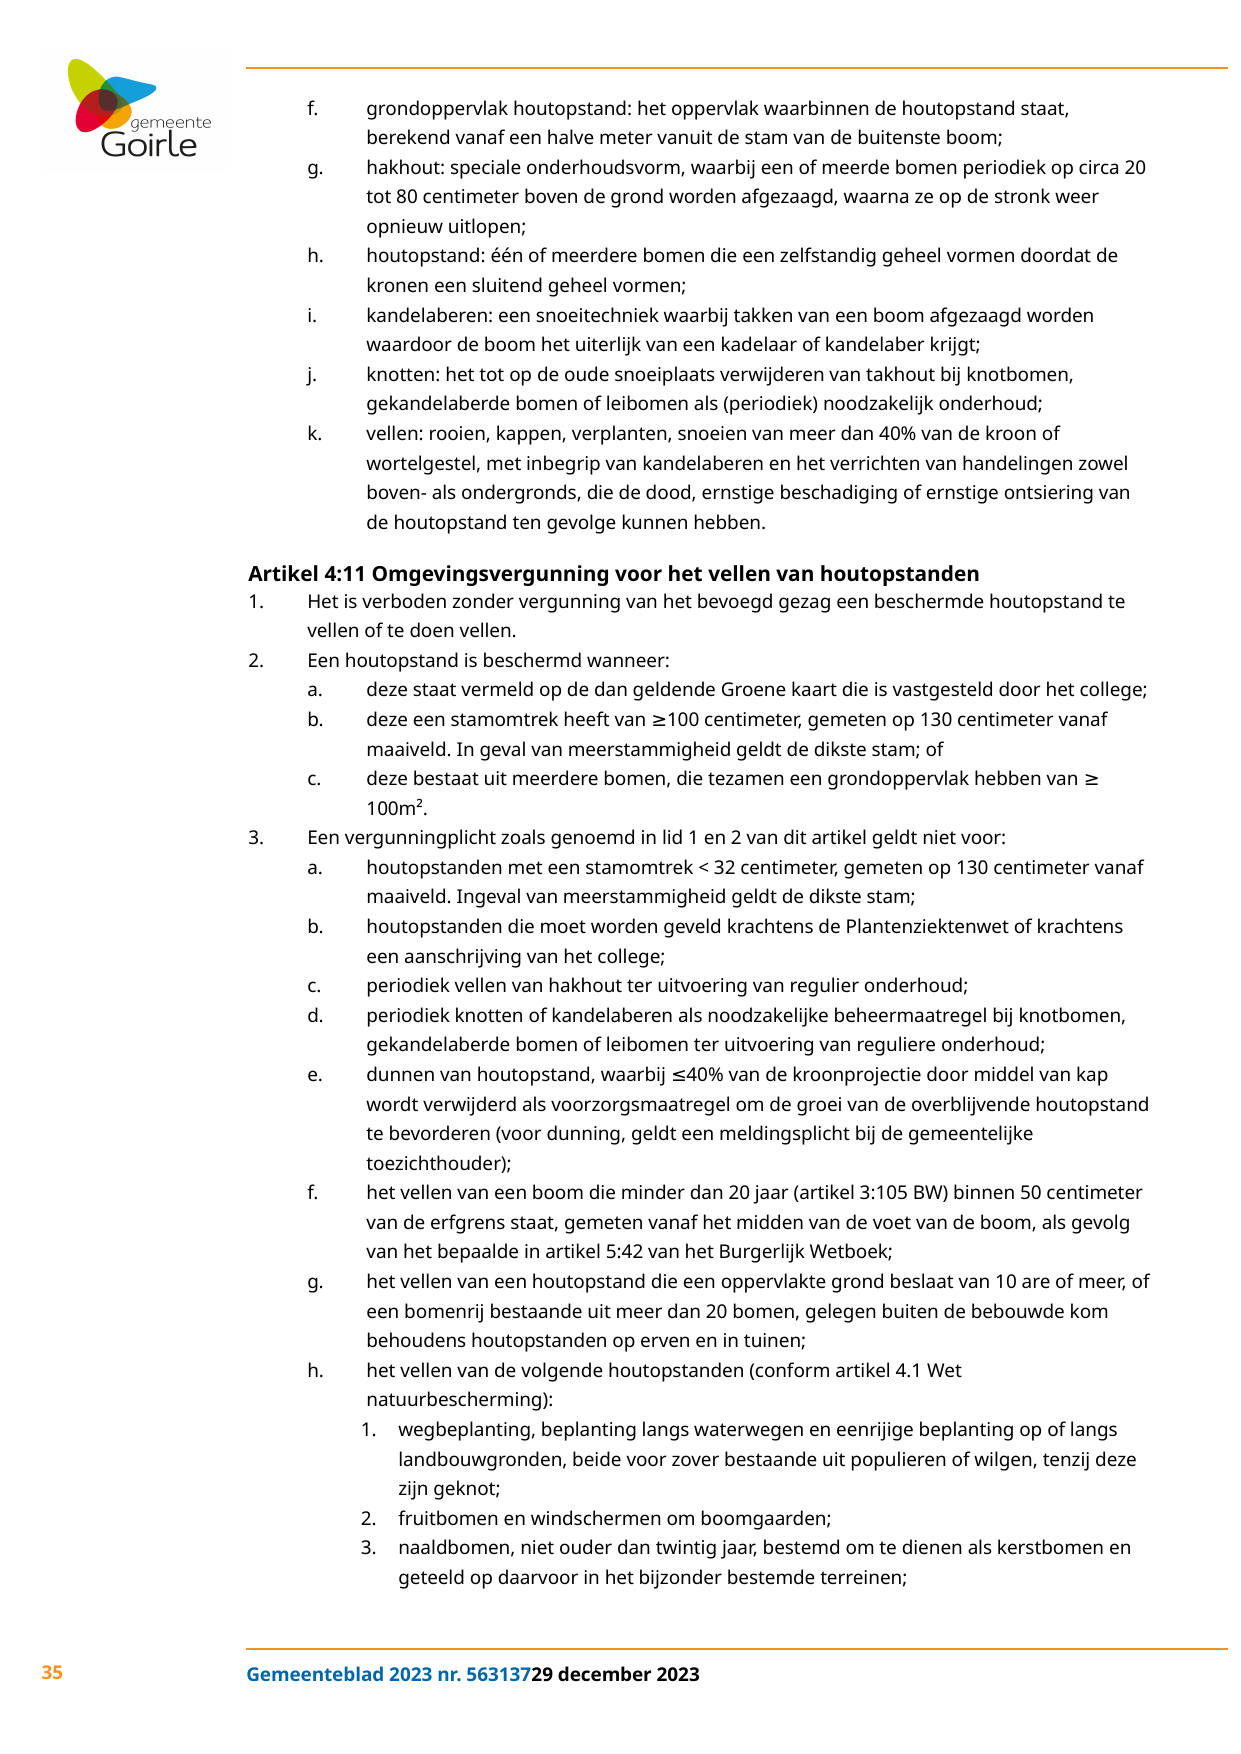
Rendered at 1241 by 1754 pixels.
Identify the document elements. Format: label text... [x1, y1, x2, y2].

list kandelaberen: een snoeitechniek waarbij takken van een boom afgezaagd worden waardoor de boom het uiterlijk van een kadelaar of kandelaber krijgt; [307, 302, 1152, 357]
picture [41, 47, 231, 172]
list wegbeplanting, beplanting langs waterwegen en eenrijige beplanting op of langs landbouwgronden, beide voor zover bestaande uit populieren of wilgen, tenzij deze zijn geknot; [361, 1416, 1152, 1501]
list Een vergunningplicht zoals genoemd in lid 1 en 2 van dit artikel geldt niet voor: [248, 824, 1152, 850]
list deze een stamomtrek heeft van ≥100 centimeter, gemeten op 130 centimeter vanaf maaiveld. In geval van meerstammigheid geldt de dikste stam; of [307, 706, 1152, 761]
list naaldbomen, niet ouder dan twintig jaar, bestemd om te dienen als kerstbomen en geteeld op daarvoor in het bijzonder bestemde terreinen; [361, 1534, 1152, 1590]
list deze staat vermeld op de dan geldende Groene kaart die is vastgesteld door het college; [307, 677, 1152, 702]
list knotten: het tot op de oude snoeiplaats verwijderen van takhout bij knotbomen, gekandelaberde bomen of leibomen als (periodiek) noodzakelijk onderhoud; [307, 361, 1152, 416]
list houtopstanden die moet worden geveld krachtens de Plantenziektenwet of krachtens een aanschrijving van het college; [307, 913, 1152, 968]
list hakhout: speciale onderhoudsvorm, waarbij een of meerde bomen periodiek op circa 20 tot 80 centimeter boven de grond worden afgezaagd, waarna ze op de stronk weer opnieuw uitlopen; [307, 154, 1152, 239]
list vellen: rooien, kappen, verplanten, snoeien van meer dan 40% van de kroon of wortelgestel, met inbegrip van kandelaberen en het verrichten van handelingen zowel boven- als ondergronds, die de dood, ernstige beschadiging of ernstige ontsiering van de houtopstand ten gevolge kunnen hebben. [307, 420, 1152, 535]
list periodiek knotten of kandelaberen als noodzakelijke beheermaatregel bij knotbomen, gekandelaberde bomen of leibomen ter uitvoering van reguliere onderhoud; [307, 1002, 1152, 1057]
text Artikel 4:11 Omgevingsvergunning voor het vellen van houtopstanden [248, 559, 1152, 588]
list deze bestaat uit meerdere bomen, die tezamen een grondoppervlak hebben van ≥ 100m². [307, 765, 1152, 821]
list het vellen van een boom die minder dan 20 jaar (artikel 3:105 BW) binnen 50 centimeter van de erfgrens staat, gemeten vanaf het midden van de voet van de boom, als gevolg van het bepaalde in artikel 5:42 van het Burgerlijk Wetboek; [307, 1179, 1152, 1264]
list grondoppervlak houtopstand: het oppervlak waarbinnen de houtopstand staat, berekend vanaf een halve meter vanuit de stam van de buitenste boom; [307, 95, 1152, 150]
list het vellen van een houtopstand die een oppervlakte grond beslaat van 10 are of meer, of een bomenrij bestaande uit meer dan 20 bomen, gelegen buiten de bebouwde kom behoudens houtopstanden op erven en in tuinen; [307, 1268, 1152, 1353]
list periodiek vellen van hakhout ter uitvoering van regulier onderhoud; [307, 972, 1152, 998]
list houtopstanden met een stamomtrek < 32 centimeter, gemeten op 130 centimeter vanaf maaiveld. Ingeval van meerstammigheid geldt de dikste stam; [307, 854, 1152, 909]
list dunnen van houtopstand, waarbij ≤40% van de kroonprojectie door middel van kap wordt verwijderd als voorzorgsmaatregel om de groei van de overblijvende houtopstand te bevorderen (voor dunning, geldt een meldingsplicht bij de gemeentelijke toezichthouder); [307, 1061, 1152, 1176]
list Het is verboden zonder vergunning van het bevoegd gezag een beschermde houtopstand te vellen of te doen vellen. [248, 588, 1152, 643]
list houtopstand: één of meerdere bomen die een zelfstandig geheel vormen doordat de kronen een sluitend geheel vormen; [307, 243, 1152, 298]
list Een houtopstand is beschermd wanneer: [248, 647, 1152, 673]
list het vellen van de volgende houtopstanden (conform artikel 4.1 Wet natuurbescherming): [307, 1357, 1152, 1412]
list fruitbomen en windschermen om boomgaarden; [361, 1505, 1152, 1531]
